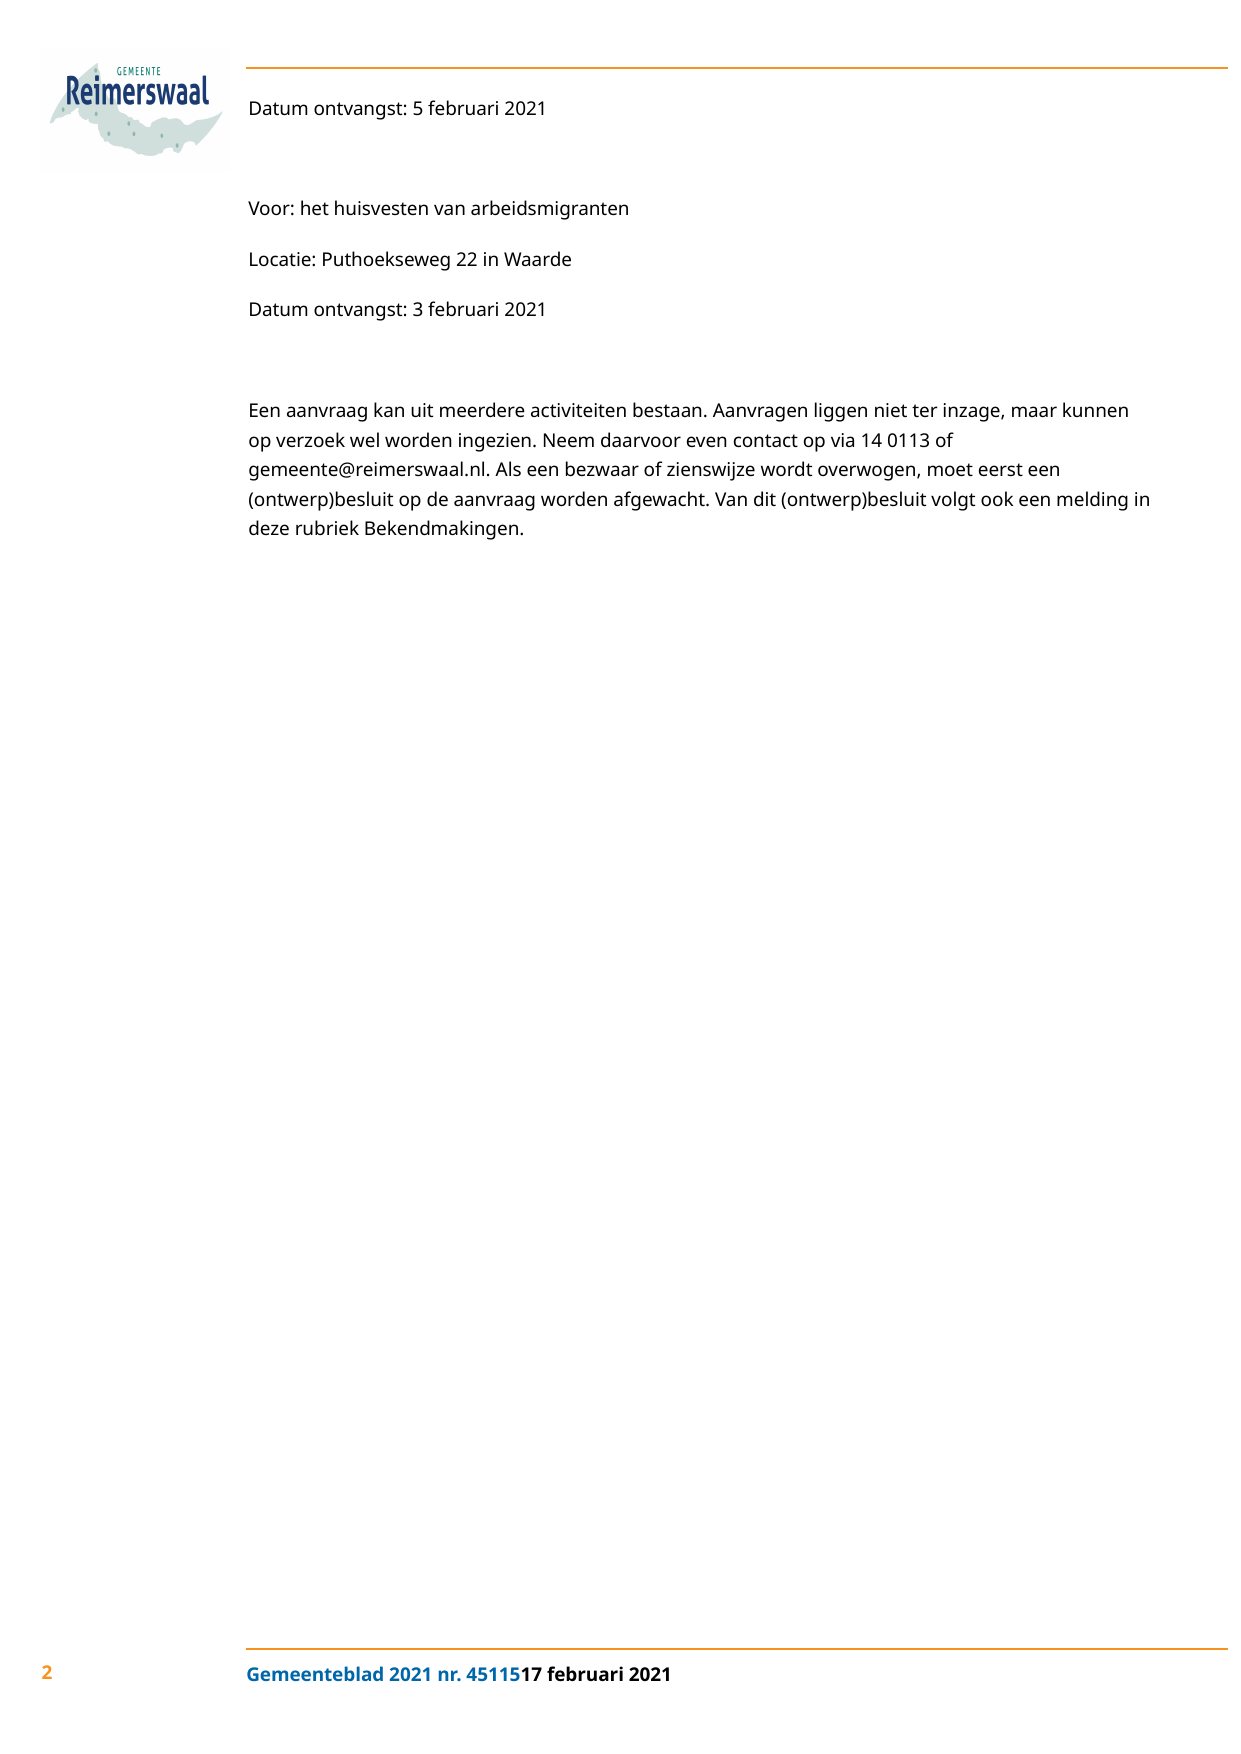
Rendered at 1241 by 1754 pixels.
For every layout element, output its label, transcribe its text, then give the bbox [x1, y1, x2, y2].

text Voor: het huisvesten van arbeidsmigranten [248, 196, 1152, 221]
picture [41, 47, 231, 172]
text Een aanvraag kan uit meerdere activiteiten bestaan. Aanvragen liggen niet ter inzage, maar kunnen op verzoek wel worden ingezien. Neem daarvoor even contact op via 14 0113 of gemeente@reimerswaal.nl. Als een bezwaar of zienswijze wordt overwogen, moet eerst een (ontwerp)besluit op de aanvraag worden afgewacht. Van dit (ontwerp)besluit volgt ook een melding in deze rubriek Bekendmakingen. [248, 397, 1152, 541]
text Datum ontvangst: 3 februari 2021 [248, 296, 1152, 322]
text Locatie: Puthoekseweg 22 in Waarde [248, 246, 1152, 272]
text Datum ontvangst: 5 februari 2021 [248, 95, 1152, 121]
